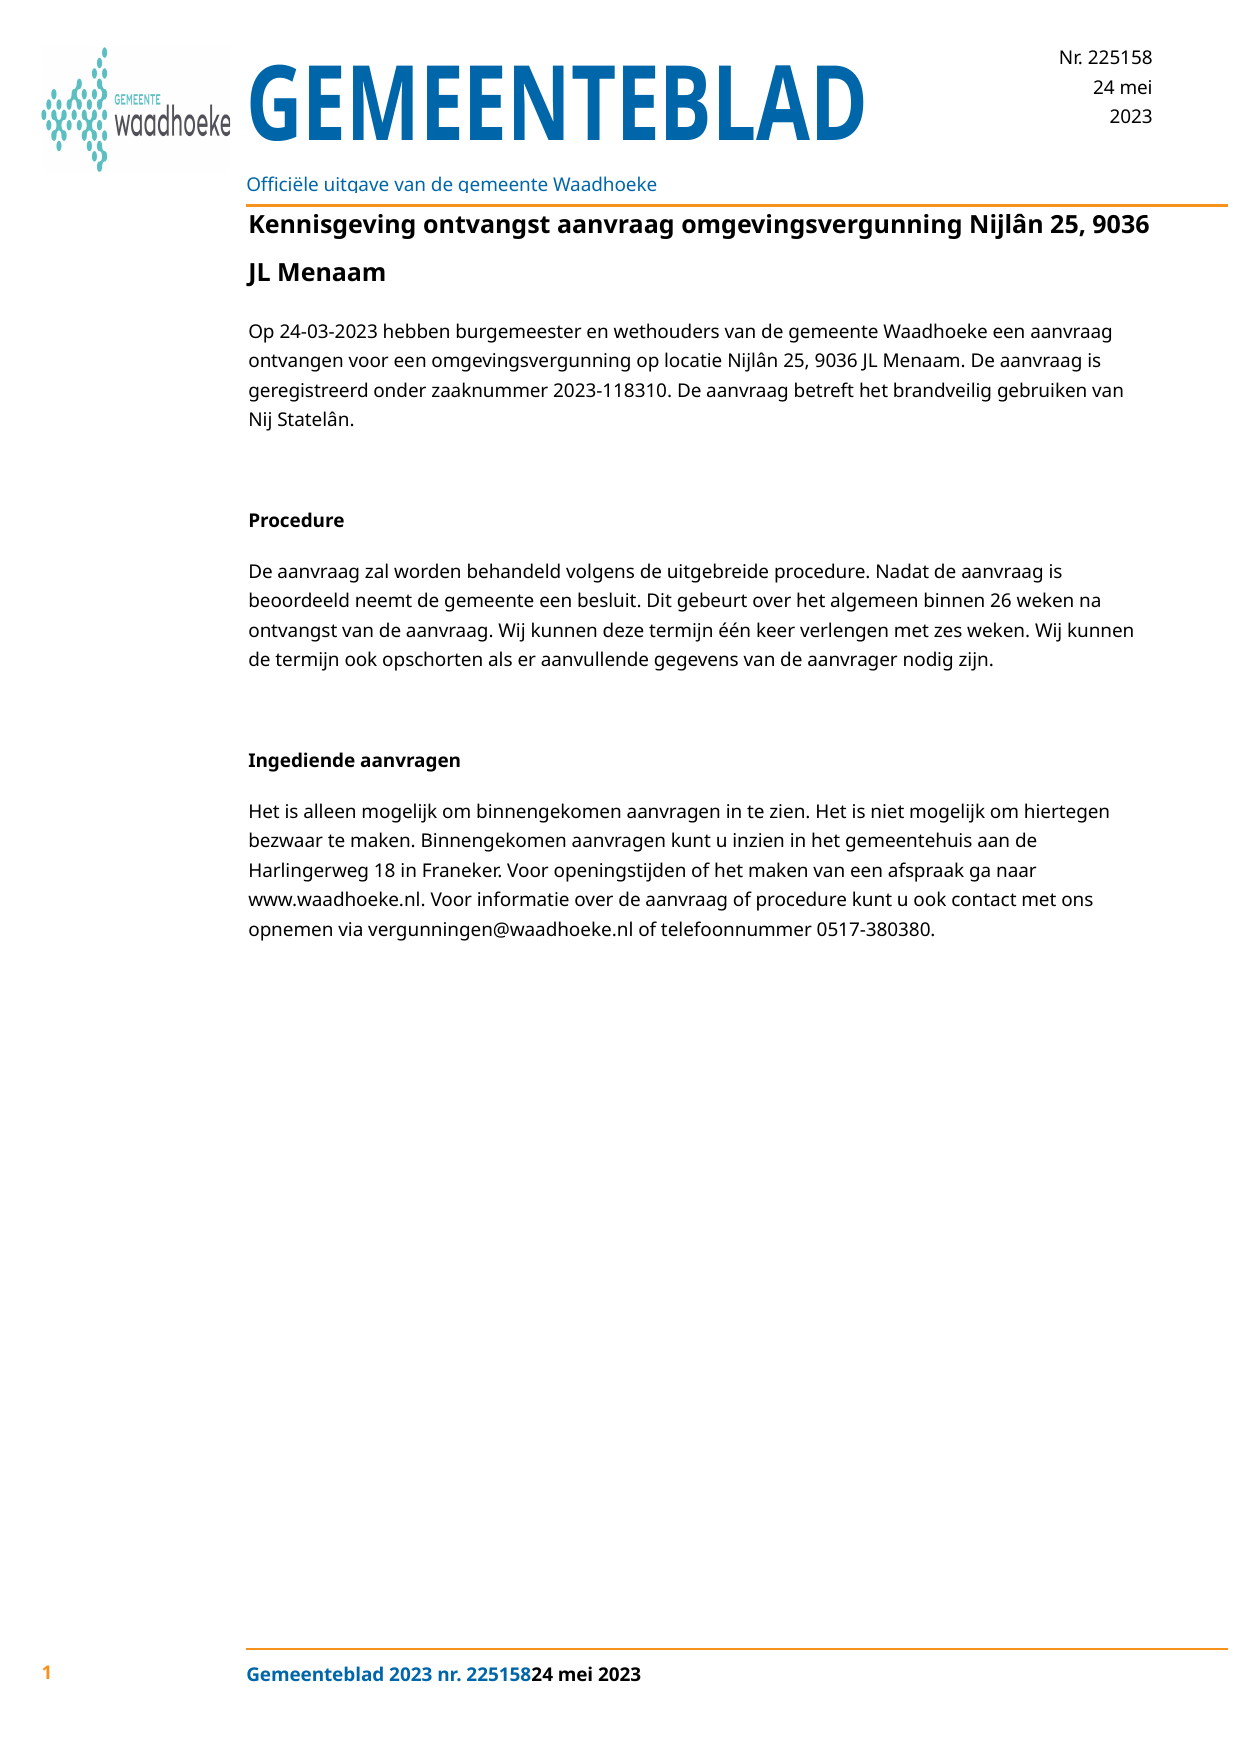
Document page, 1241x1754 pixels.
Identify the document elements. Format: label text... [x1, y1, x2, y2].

text Kennisgeving ontvangst aanvraag omgevingsvergunning Nijlân 25, 9036 JL Menaam [248, 207, 1152, 288]
text Ingediende aanvragen [248, 747, 1152, 773]
text Op 24-03-2023 hebben burgemeester en wethouders van de gemeente Waadhoeke een aanvraag ontvangen voor een omgevingsvergunning op locatie Nijlân 25, 9036 JL Menaam. De aanvraag is geregistreerd onder zaaknummer 2023-118310. De aanvraag betreft het brandveilig gebruiken van Nij Statelân. [248, 318, 1152, 432]
text Procedure [248, 507, 1152, 533]
text De aanvraag zal worden behandeld volgens de uitgebreide procedure. Nadat de aanvraag is beoordeeld neemt de gemeente een besluit. Dit gebeurt over het algemeen binnen 26 weken na ontvangst van de aanvraag. Wij kunnen deze termijn één keer verlengen met zes weken. Wij kunnen de termijn ook opschorten als er aanvullende gegevens van de aanvrager nodig zijn. [248, 558, 1152, 672]
text Het is alleen mogelijk om binnengekomen aanvragen in te zien. Het is niet mogelijk om hiertegen bezwaar te maken. Binnengekomen aanvragen kunt u inzien in het gemeentehuis aan de Harlingerweg 18 in Franeker. Voor openingstijden of het maken van een afspraak ga naar www.waadhoeke.nl. Voor informatie over de aanvraag of procedure kunt u ook contact met ons opnemen via vergunningen@waadhoeke.nl of telefoonnummer 0517-380380. [248, 798, 1152, 942]
picture [41, 47, 231, 172]
